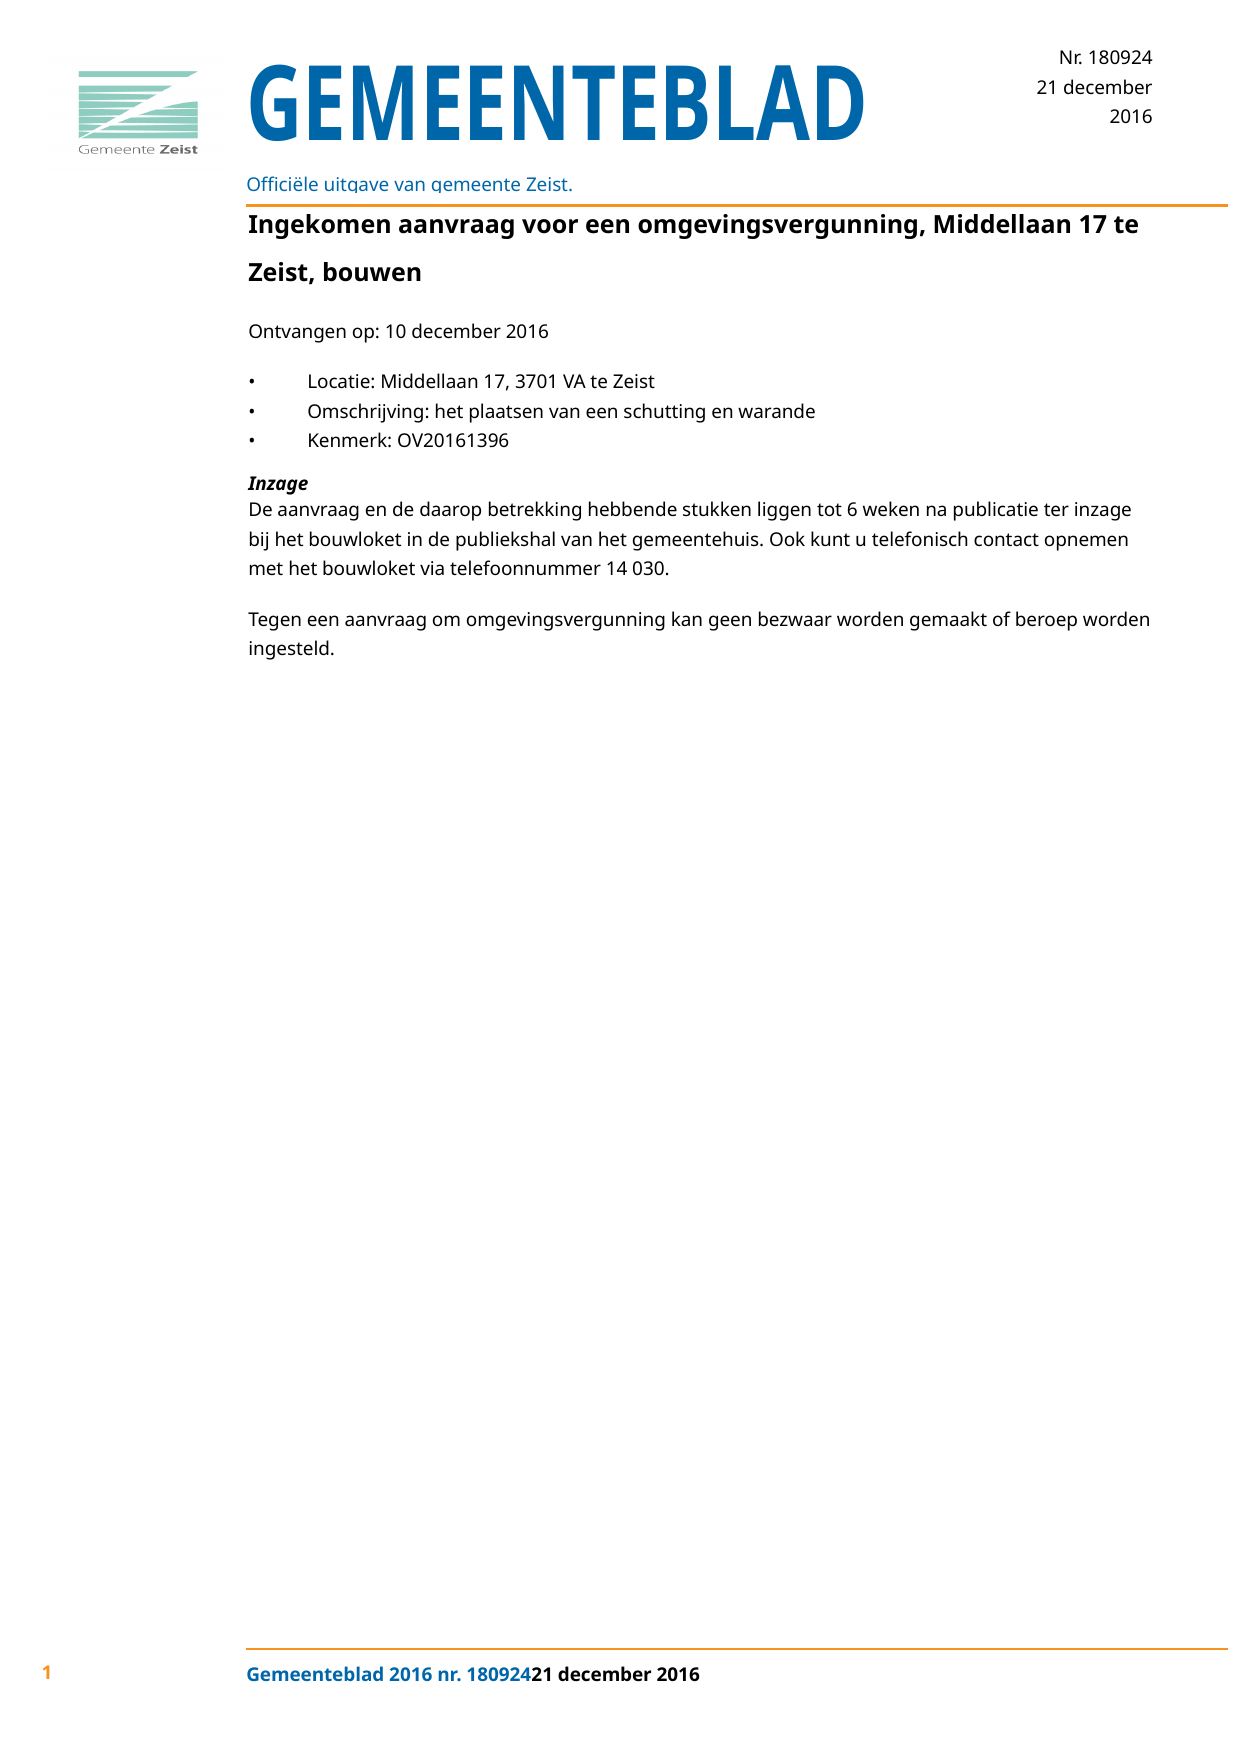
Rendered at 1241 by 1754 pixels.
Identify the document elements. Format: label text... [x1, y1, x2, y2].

list Kenmerk: OV20161396 [248, 427, 1152, 453]
picture [41, 47, 231, 172]
list Locatie: Middellaan 17, 3701 VA te Zeist [248, 368, 1152, 394]
text De aanvraag en de daarop betrekking hebbende stukken liggen tot 6 weken na publicatie ter inzage bij het bouwloket in de publiekshal van het gemeentehuis. Ook kunt u telefonisch contact opnemen met het bouwloket via telefoonnummer 14 030. [248, 496, 1152, 581]
text Inzage [248, 471, 1152, 496]
text Tegen een aanvraag om omgevingsvergunning kan geen bezwaar worden gemaakt of beroep worden ingesteld. [248, 606, 1152, 661]
list Omschrijving: het plaatsen van een schutting en warande [248, 398, 1152, 424]
text Ingekomen aanvraag voor een omgevingsvergunning, Middellaan 17 te Zeist, bouwen [248, 207, 1152, 288]
text Ontvangen op: 10 december 2016 [248, 318, 1152, 344]
